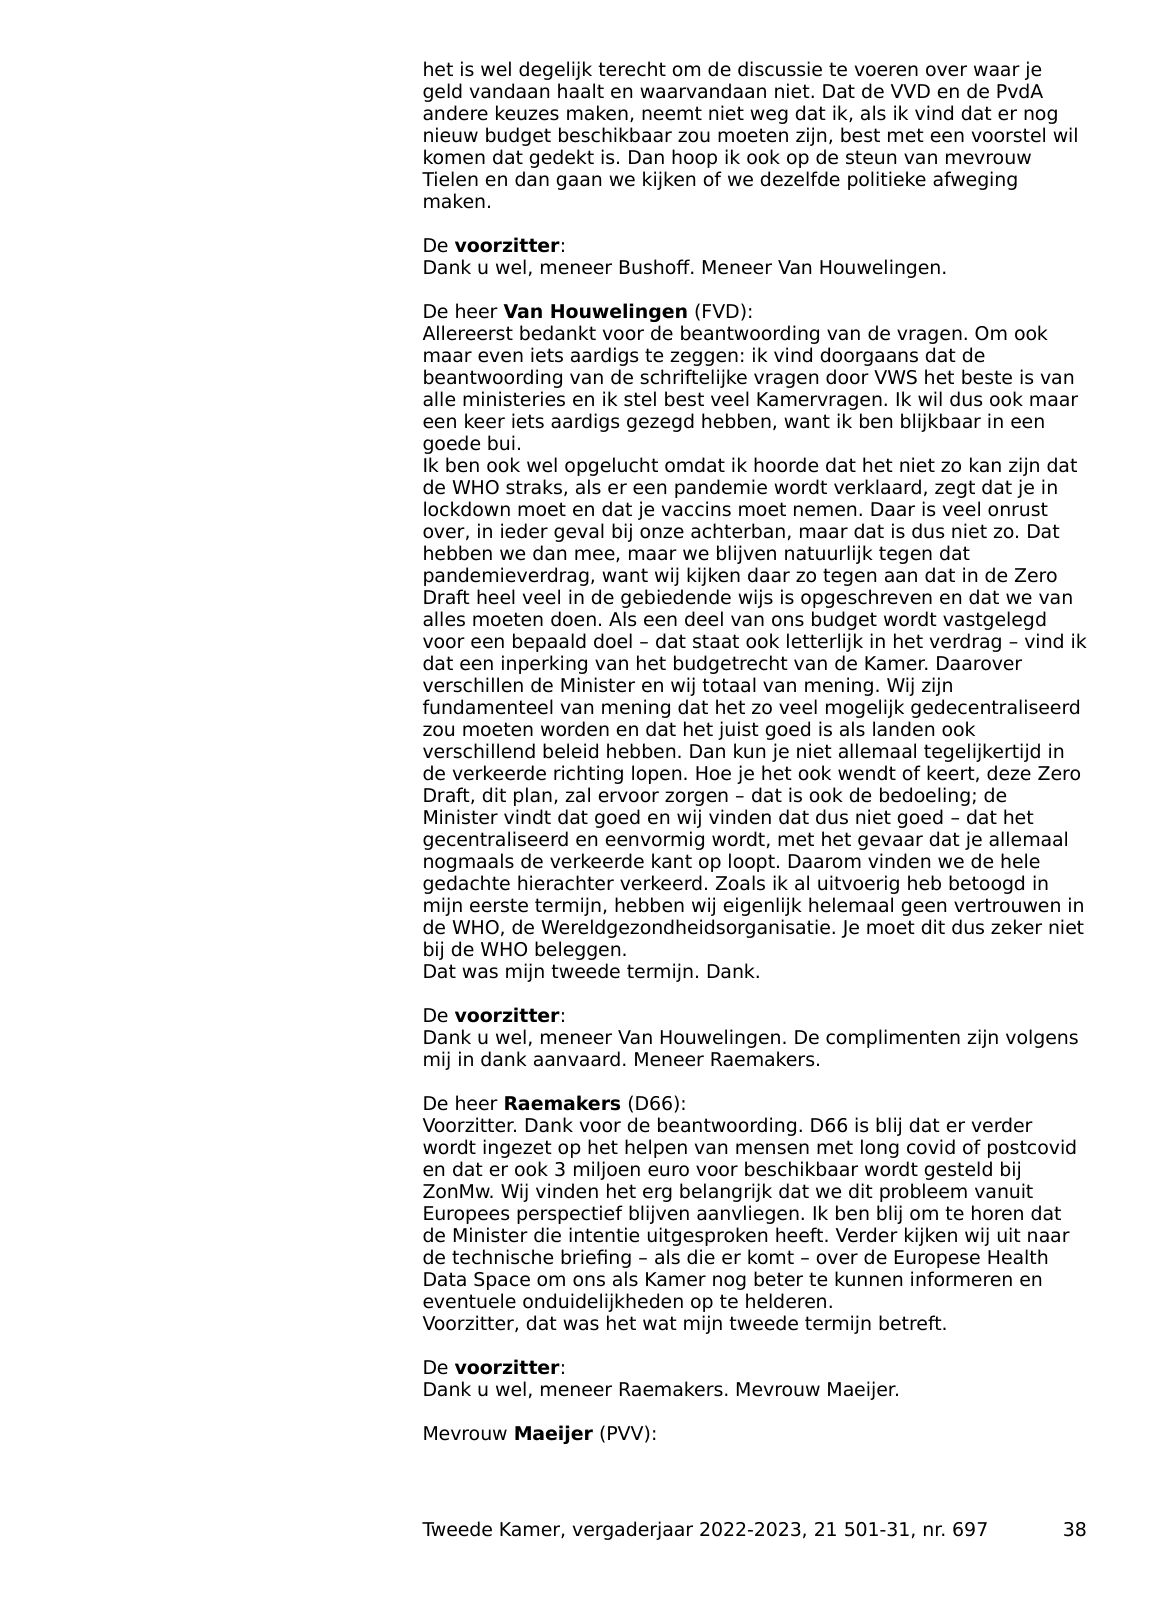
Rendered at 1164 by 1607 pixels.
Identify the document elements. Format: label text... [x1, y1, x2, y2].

text De voorzitter: [422, 1005, 1087, 1027]
text De heer Van Houwelingen (FVD): [422, 301, 1087, 323]
text Dank u wel, meneer Raemakers. Mevrouw Maeijer. [422, 1379, 1087, 1401]
text Ik ben ook wel opgelucht omdat ik hoorde dat het niet zo kan zijn dat de WHO straks, als er een pandemie wordt verklaard, zegt dat je in lockdown moet en dat je vaccins moet nemen. Daar is veel onrust over, in ieder geval bij onze achterban, maar dat is dus niet zo. Dat hebben we dan mee, maar we blijven natuurlijk tegen dat pandemieverdrag, want wij kijken daar zo tegen aan dat in de Zero Draft heel veel in de gebiedende wijs is opgeschreven en dat we van alles moeten doen. Als een deel van ons budget wordt vastgelegd voor een bepaald doel – dat staat ook letterlijk in het verdrag – vind ik dat een inperking van het budgetrecht van de Kamer. Daarover verschillen de Minister en wij totaal van mening. Wij zijn fundamenteel van mening dat het zo veel mogelijk gedecentraliseerd zou moeten worden en dat het juist goed is als landen ook verschillend beleid hebben. Dan kun je niet allemaal tegelijkertijd in de verkeerde richting lopen. Hoe je het ook wendt of keert, deze Zero Draft, dit plan, zal ervoor zorgen – dat is ook de bedoeling; de Minister vindt dat goed en wij vinden dat dus niet goed – dat het gecentraliseerd en eenvormig wordt, met het gevaar dat je allemaal nogmaals de verkeerde kant op loopt. Daarom vinden we de hele gedachte hierachter verkeerd. Zoals ik al uitvoerig heb betoogd in mijn eerste termijn, hebben wij eigenlijk helemaal geen vertrouwen in de WHO, de Wereldgezondheidsorganisatie. Je moet dit dus zeker niet bij de WHO beleggen. [422, 455, 1087, 961]
text Dank u wel, meneer Van Houwelingen. De complimenten zijn volgens mij in dank aanvaard. Meneer Raemakers. [422, 1027, 1087, 1071]
text het is wel degelijk terecht om de discussie te voeren over waar je geld vandaan haalt en waarvandaan niet. Dat de VVD en de PvdA andere keuzes maken, neemt niet weg dat ik, als ik vind dat er nog nieuw budget beschikbaar zou moeten zijn, best met een voorstel wil komen dat gedekt is. Dan hoop ik ook op de steun van mevrouw Tielen en dan gaan we kijken of we dezelfde politieke afweging maken. [422, 59, 1087, 213]
text De voorzitter: [422, 1357, 1087, 1379]
text Voorzitter, dat was het wat mijn tweede termijn betreft. [422, 1313, 1087, 1335]
text Dank u wel, meneer Bushoff. Meneer Van Houwelingen. [422, 257, 1087, 279]
text Dat was mijn tweede termijn. Dank. [422, 961, 1087, 983]
text Allereerst bedankt voor de beantwoording van de vragen. Om ook maar even iets aardigs te zeggen: ik vind doorgaans dat de beantwoording van de schriftelijke vragen door VWS het beste is van alle ministeries en ik stel best veel Kamervragen. Ik wil dus ook maar een keer iets aardigs gezegd hebben, want ik ben blijkbaar in een goede bui. [422, 323, 1087, 455]
text Mevrouw Maeijer (PVV): [422, 1423, 1087, 1445]
text De heer Raemakers (D66): [422, 1093, 1087, 1115]
text De voorzitter: [422, 235, 1087, 257]
text Voorzitter. Dank voor de beantwoording. D66 is blij dat er verder wordt ingezet op het helpen van mensen met long covid of postcovid en dat er ook 3 miljoen euro voor beschikbaar wordt gesteld bij ZonMw. Wij vinden het erg belangrijk dat we dit probleem vanuit Europees perspectief blijven aanvliegen. Ik ben blij om te horen dat de Minister die intentie uitgesproken heeft. Verder kijken wij uit naar de technische briefing – als die er komt – over de Europese Health Data Space om ons als Kamer nog beter te kunnen informeren en eventuele onduidelijkheden op te helderen. [422, 1115, 1087, 1313]
